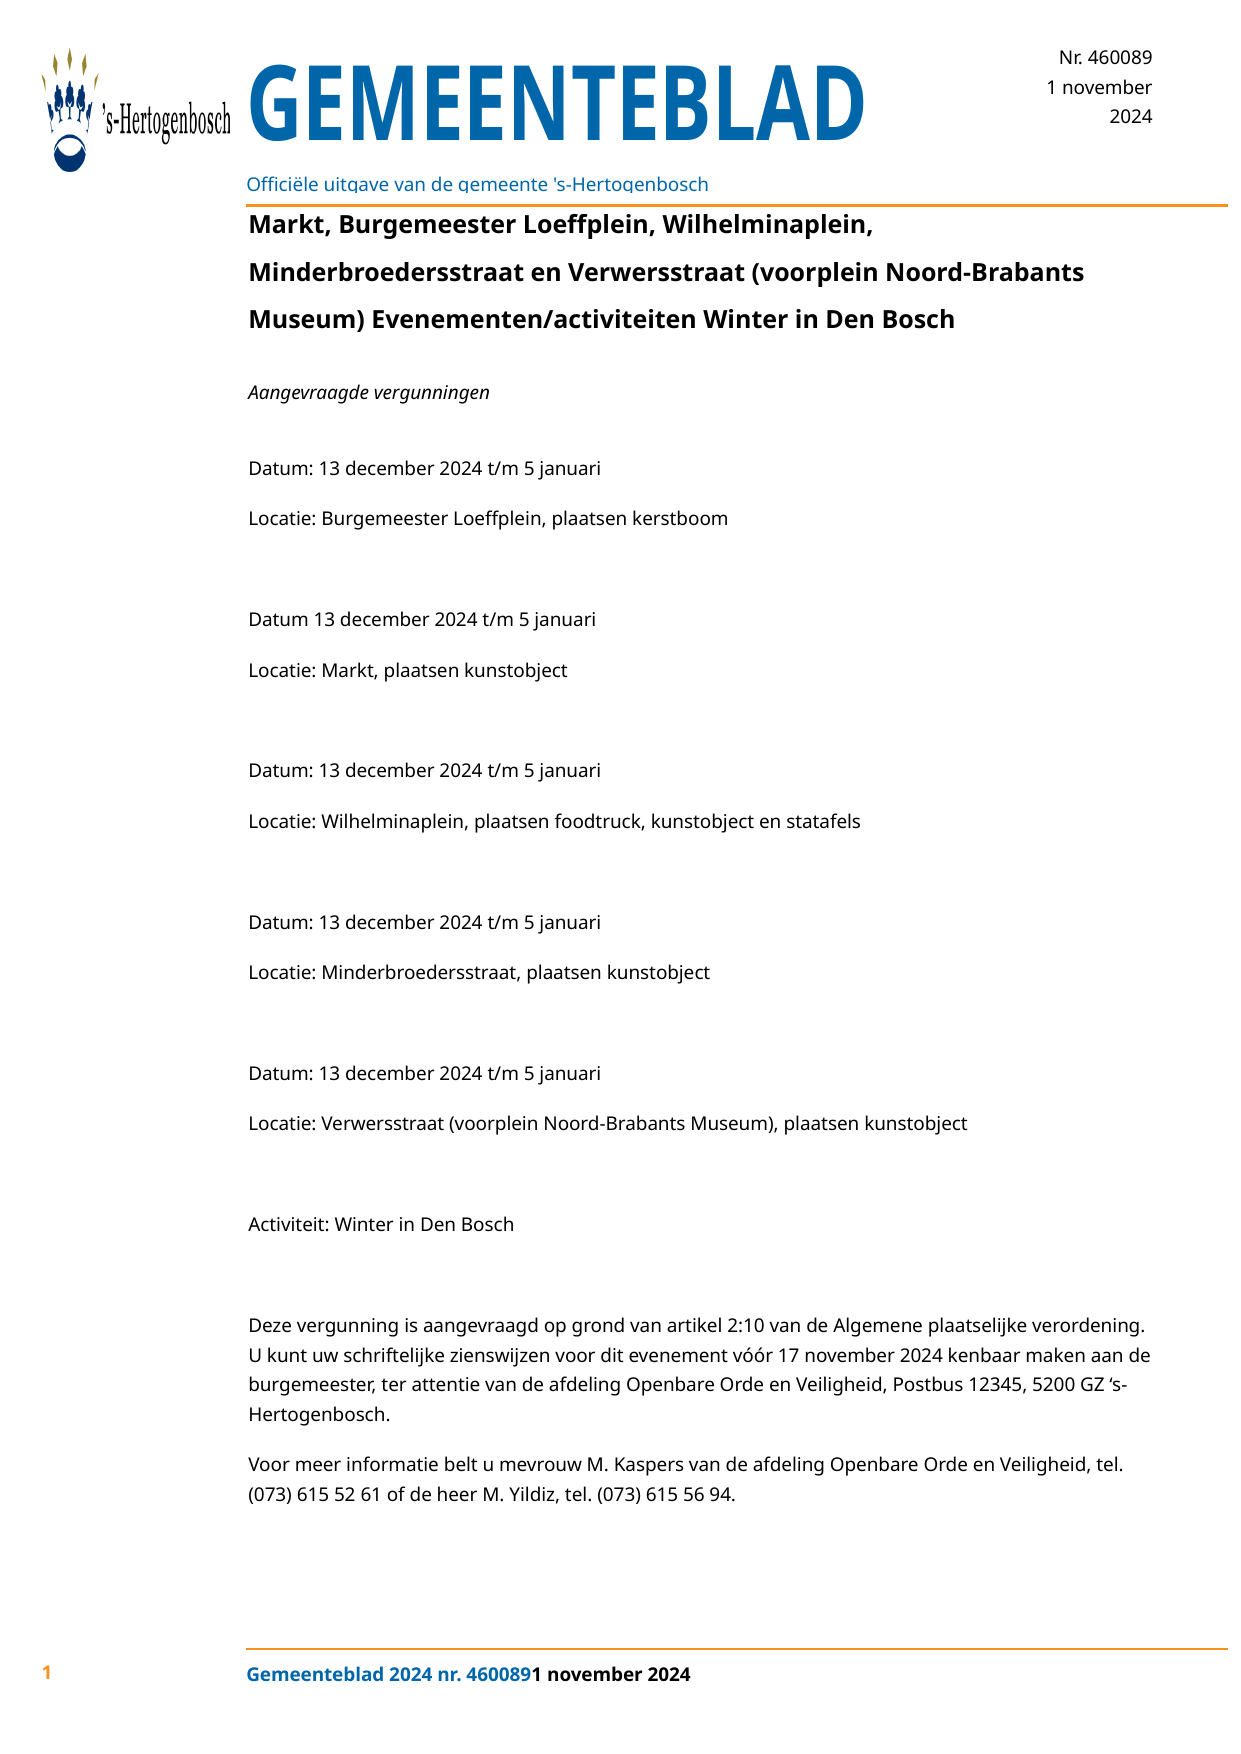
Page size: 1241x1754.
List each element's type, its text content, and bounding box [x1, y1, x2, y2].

text Datum: 13 december 2024 t/m 5 januari [248, 758, 1152, 783]
picture [41, 47, 231, 172]
text Markt, Burgemeester Loeffplein, Wilhelminaplein, Minderbroedersstraat en Verwersstraat (voorplein Noord-Brabants Museum) Evenementen/activiteiten Winter in Den Bosch [248, 207, 1152, 336]
text Voor meer informatie belt u mevrouw M. Kaspers van de afdeling Openbare Orde en Veiligheid, tel. (073) 615 52 61 of de heer M. Yildiz, tel. (073) 615 56 94. [248, 1451, 1152, 1507]
text Locatie: Markt, plaatsen kunstobject [248, 657, 1152, 683]
text Datum: 13 december 2024 t/m 5 januari [248, 909, 1152, 935]
text Datum 13 december 2024 t/m 5 januari [248, 606, 1152, 632]
text Deze vergunning is aangevraagd op grond van artikel 2:10 van de Algemene plaatselijke verordening. U kunt uw schriftelijke zienswijzen voor dit evenement vóór 17 november 2024 kenbaar maken aan de burgemeester, ter attentie van de afdeling Openbare Orde en Veiligheid, Postbus 12345, 5200 GZ ‘s-Hertogenbosch. [248, 1312, 1152, 1427]
text Activiteit: Winter in Den Bosch [248, 1211, 1152, 1237]
text Locatie: Burgemeester Loeffplein, plaatsen kerstboom [248, 506, 1152, 531]
text Datum: 13 december 2024 t/m 5 januari [248, 1060, 1152, 1086]
text Locatie: Verwersstraat (voorplein Noord-Brabants Museum), plaatsen kunstobject [248, 1111, 1152, 1136]
text Aangevraagde vergunningen [248, 379, 1152, 405]
text Datum: 13 december 2024 t/m 5 januari [248, 455, 1152, 481]
text Locatie: Minderbroedersstraat, plaatsen kunstobject [248, 959, 1152, 985]
text Locatie: Wilhelminaplein, plaatsen foodtruck, kunstobject en statafels [248, 808, 1152, 834]
